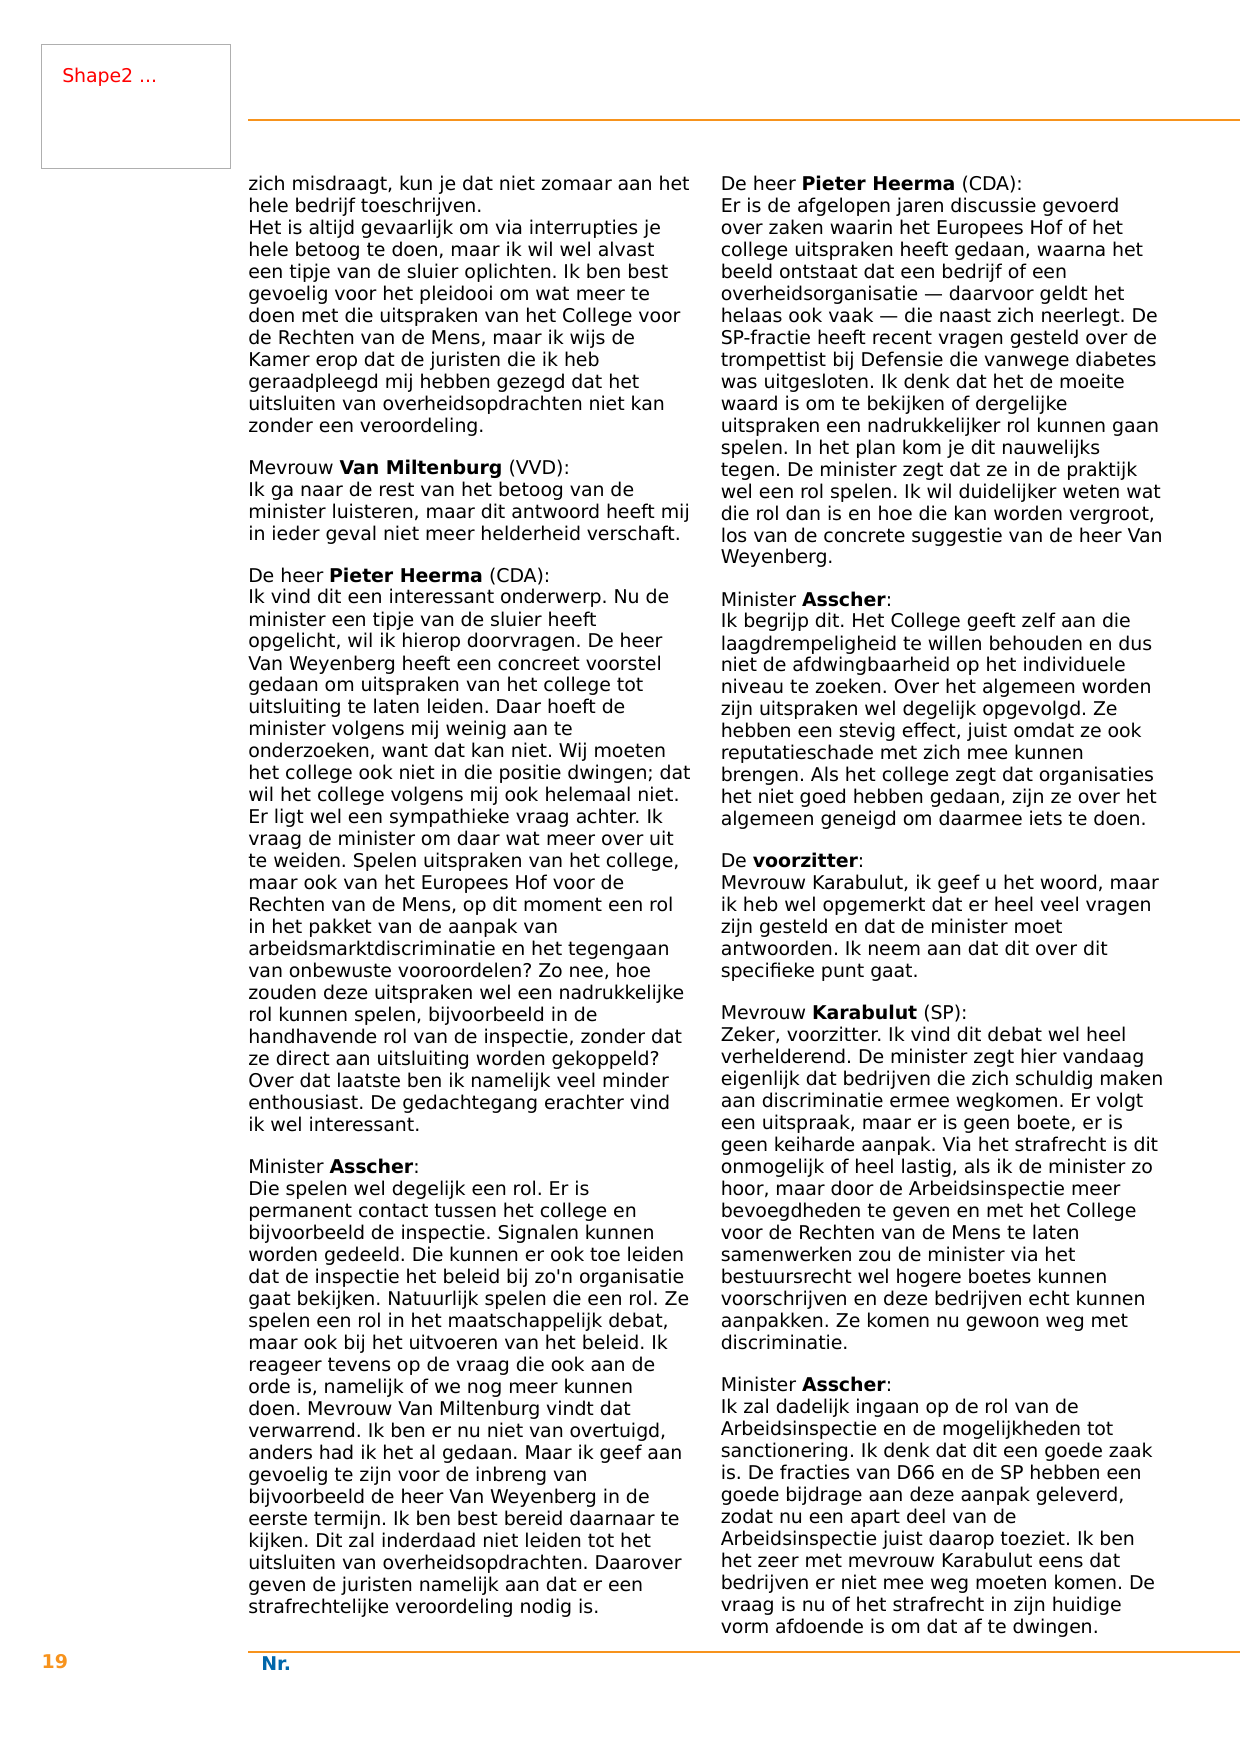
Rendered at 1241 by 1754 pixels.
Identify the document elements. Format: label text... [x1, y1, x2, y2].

text Ik ga naar de rest van het betoog van de minister luisteren, maar dit antwoord heeft mij in ieder geval niet meer helderheid verschaft. [248, 478, 691, 544]
text zich misdraagt, kun je dat niet zomaar aan het hele bedrijf toeschrijven. [248, 173, 691, 217]
text Ik begrijp dit. Het College geeft zelf aan die laagdrempeligheid te willen behouden en dus niet de afdwingbaarheid op het individuele niveau te zoeken. Over het algemeen worden zijn uitspraken wel degelijk opgevolgd. Ze hebben een stevig effect, juist omdat ze ook reputatieschade met zich mee kunnen brengen. Als het college zegt dat organisaties het niet goed hebben gedaan, zijn ze over het algemeen geneigd om daarmee iets te doen. [721, 610, 1163, 830]
text Die spelen wel degelijk een rol. Er is permanent contact tussen het college en bijvoorbeeld de inspectie. Signalen kunnen worden gedeeld. Die kunnen er ook toe leiden dat de inspectie het beleid bij zo'n organisatie gaat bekijken. Natuurlijk spelen die een rol. Ze spelen een rol in het maatschappelijk debat, maar ook bij het uitvoeren van het beleid. Ik reageer tevens op de vraag die ook aan de orde is, namelijk of we nog meer kunnen doen. Mevrouw Van Miltenburg vindt dat verwarrend. Ik ben er nu niet van overtuigd, anders had ik het al gedaan. Maar ik geef aan gevoelig te zijn voor de inbreng van bijvoorbeeld de heer Van Weyenberg in de eerste termijn. Ik ben best bereid daarnaar te kijken. Dit zal inderdaad niet leiden tot het uitsluiten van overheidsopdrachten. Daarover geven de juristen namelijk aan dat er een strafrechtelijke veroordeling nodig is. [248, 1178, 691, 1617]
text Het is altijd gevaarlijk om via interrupties je hele betoog te doen, maar ik wil wel alvast een tipje van de sluier oplichten. Ik ben best gevoelig voor het pleidooi om wat meer te doen met die uitspraken van het College voor de Rechten van de Mens, maar ik wijs de Kamer erop dat de juristen die ik heb geraadpleegd mij hebben gezegd dat het uitsluiten van overheidsopdrachten niet kan zonder een veroordeling. [248, 217, 691, 437]
text Er is de afgelopen jaren discussie gevoerd over zaken waarin het Europees Hof of het college uitspraken heeft gedaan, waarna het beeld ontstaat dat een bedrijf of een overheidsorganisatie — daarvoor geldt het helaas ook vaak — die naast zich neerlegt. De SP-fractie heeft recent vragen gesteld over de trompettist bij Defensie die vanwege diabetes was uitgesloten. Ik denk dat het de moeite waard is om te bekijken of dergelijke uitspraken een nadrukkelijker rol kunnen gaan spelen. In het plan kom je dit nauwelijks tegen. De minister zegt dat ze in de praktijk wel een rol spelen. Ik wil duidelijker weten wat die rol dan is en hoe die kan worden vergroot, los van de concrete suggestie van de heer Van Weyenberg. [721, 195, 1163, 568]
text Minister Asscher: [721, 1374, 1163, 1396]
text Minister Asscher: [721, 588, 1163, 610]
text Minister Asscher: [248, 1156, 691, 1178]
text Ik vind dit een interessant onderwerp. Nu de minister een tipje van de sluier heeft opgelicht, wil ik hierop doorvragen. De heer Van Weyenberg heeft een concreet voorstel gedaan om uitspraken van het college tot uitsluiting te laten leiden. Daar hoeft de minister volgens mij weinig aan te onderzoeken, want dat kan niet. Wij moeten het college ook niet in die positie dwingen; dat wil het college volgens mij ook helemaal niet. Er ligt wel een sympathieke vraag achter. Ik vraag de minister om daar wat meer over uit te weiden. Spelen uitspraken van het college, maar ook van het Europees Hof voor de Rechten van de Mens, op dit moment een rol in het pakket van de aanpak van arbeidsmarktdiscriminatie en het tegengaan van onbewuste vooroordelen? Zo nee, hoe zouden deze uitspraken wel een nadrukkelijke rol kunnen spelen, bijvoorbeeld in de handhavende rol van de inspectie, zonder dat ze direct aan uitsluiting worden gekoppeld? Over dat laatste ben ik namelijk veel minder enthousiast. De gedachtegang erachter vind ik wel interessant. [248, 586, 691, 1136]
text Mevrouw Karabulut, ik geef u het woord, maar ik heb wel opgemerkt dat er heel veel vragen zijn gesteld en dat de minister moet antwoorden. Ik neem aan dat dit over dit specifieke punt gaat. [721, 872, 1163, 982]
text Ik zal dadelijk ingaan op de rol van de Arbeidsinspectie en de mogelijkheden tot sanctionering. Ik denk dat dit een goede zaak is. De fracties van D66 en de SP hebben een goede bijdrage aan deze aanpak geleverd, zodat nu een apart deel van de Arbeidsinspectie juist daarop toeziet. Ik ben het zeer met mevrouw Karabulut eens dat bedrijven er niet mee weg moeten komen. De vraag is nu of het strafrecht in zijn huidige vorm afdoende is om dat af te dwingen. [721, 1396, 1163, 1637]
text Mevrouw Karabulut (SP): [721, 1002, 1163, 1024]
text De heer Pieter Heerma (CDA): [721, 173, 1163, 195]
text Zeker, voorzitter. Ik vind dit debat wel heel verhelderend. De minister zegt hier vandaag eigenlijk dat bedrijven die zich schuldig maken aan discriminatie ermee wegkomen. Er volgt een uitspraak, maar er is geen boete, er is geen keiharde aanpak. Via het strafrecht is dit onmogelijk of heel lastig, als ik de minister zo hoor, maar door de Arbeidsinspectie meer bevoegdheden te geven en met het College voor de Rechten van de Mens te laten samenwerken zou de minister via het bestuursrecht wel hogere boetes kunnen voorschrijven en deze bedrijven echt kunnen aanpakken. Ze komen nu gewoon weg met discriminatie. [721, 1024, 1163, 1354]
text De voorzitter: [721, 850, 1163, 872]
text Mevrouw Van Miltenburg (VVD): [248, 457, 691, 478]
text De heer Pieter Heerma (CDA): [248, 564, 691, 586]
